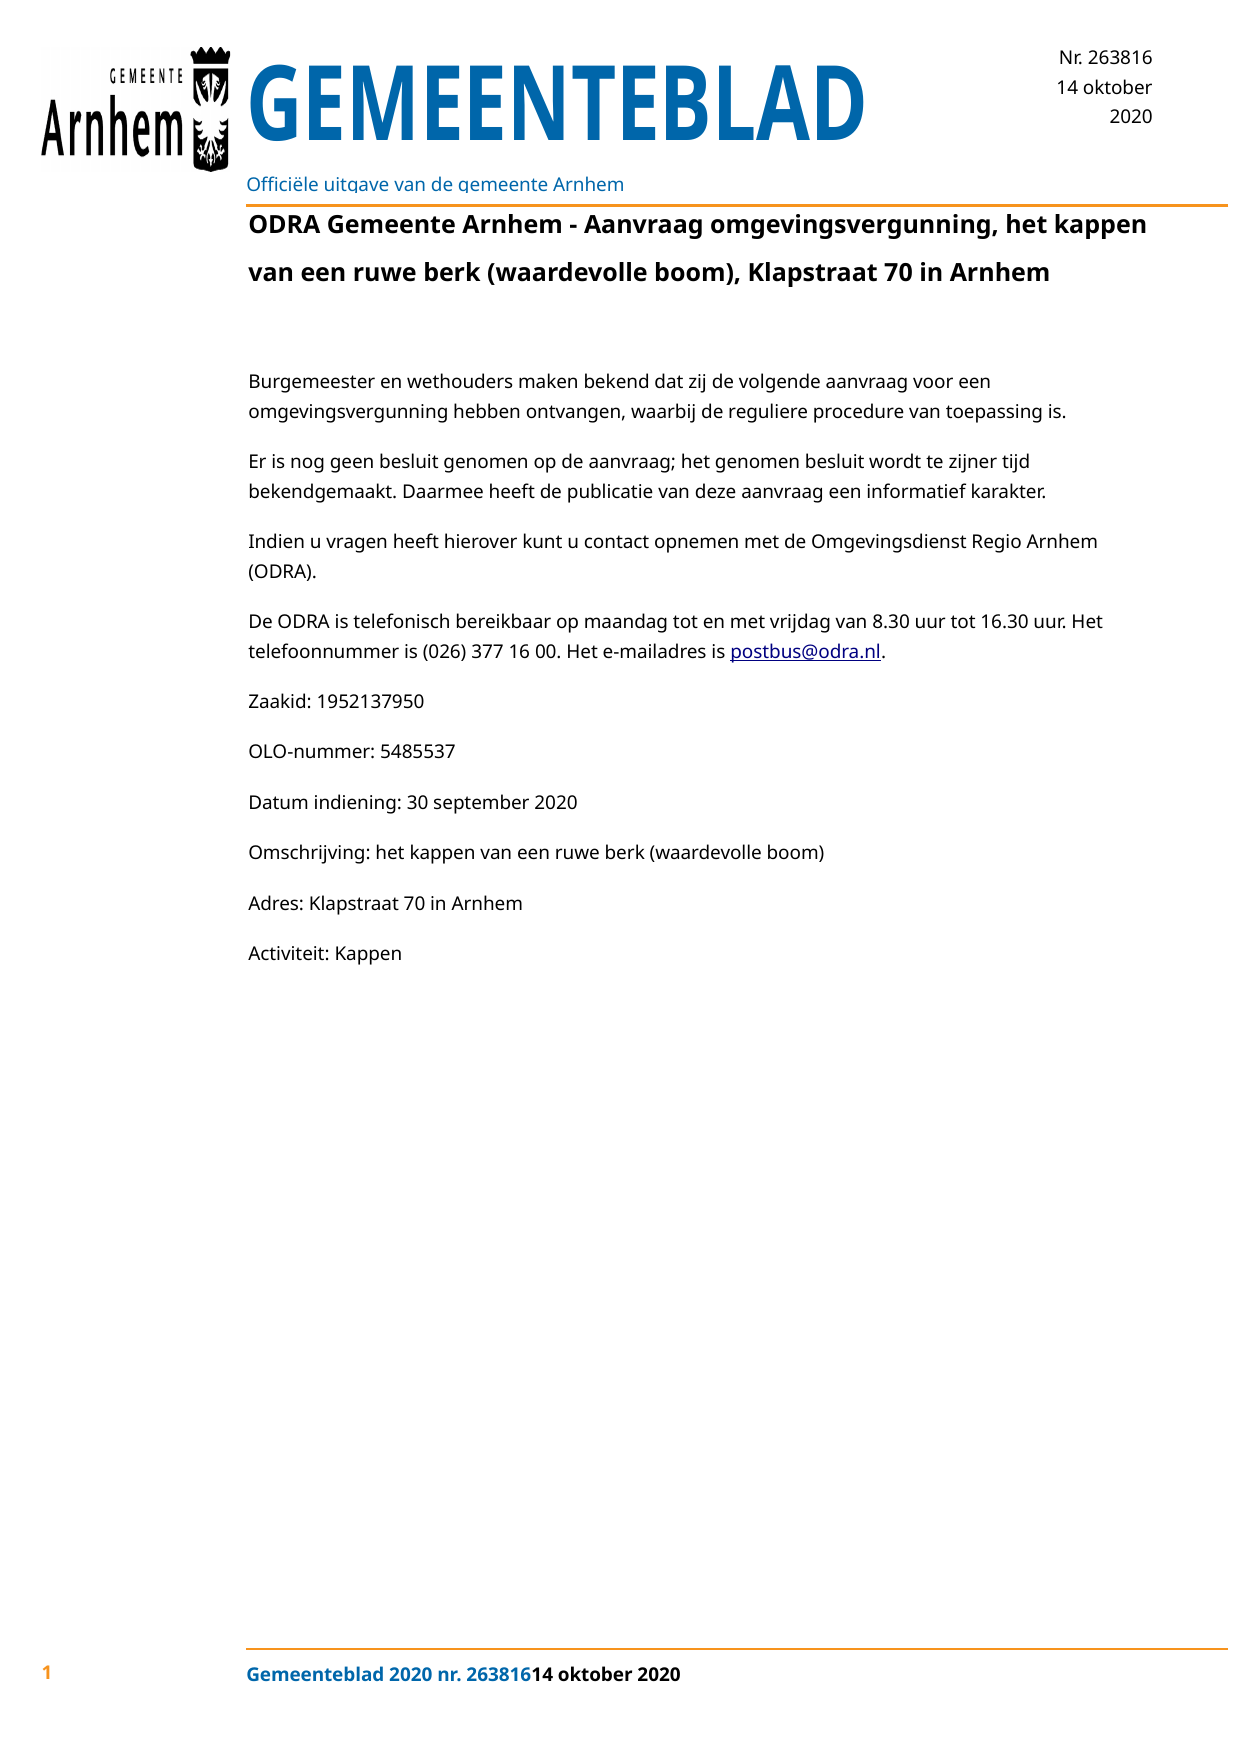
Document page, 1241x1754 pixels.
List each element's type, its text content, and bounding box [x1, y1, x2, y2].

text ODRA Gemeente Arnhem - Aanvraag omgevingsvergunning, het kappen van een ruwe berk (waardevolle boom), Klapstraat 70 in Arnhem [248, 207, 1152, 288]
text Er is nog geen besluit genomen op de aanvraag; het genomen besluit wordt te zijner tijd bekendgemaakt. Daarmee heeft de publicatie van deze aanvraag een informatief karakter. [248, 448, 1152, 504]
text Burgemeester en wethouders maken bekend dat zij de volgende aanvraag voor een omgevingsvergunning hebben ontvangen, waarbij de reguliere procedure van toepassing is. [248, 368, 1152, 424]
text Indien u vragen heeft hierover kunt u contact opnemen met de Omgevingsdienst Regio Arnhem (ODRA). [248, 528, 1152, 584]
text Zaakid: 1952137950 [248, 688, 1152, 714]
text Omschrijving: het kappen van een ruwe berk (waardevolle boom) [248, 839, 1152, 865]
text Adres: Klapstraat 70 in Arnhem [248, 890, 1152, 916]
picture [41, 47, 231, 172]
text Datum indiening: 30 september 2020 [248, 789, 1152, 815]
text De ODRA is telefonisch bereikbaar op maandag tot en met vrijdag van 8.30 uur tot 16.30 uur. Het telefoonnummer is (026) 377 16 00. Het e-mailadres is postbus@odra.nl. [248, 608, 1152, 664]
text OLO-nummer: 5485537 [248, 739, 1152, 764]
text Activiteit: Kappen [248, 940, 1152, 966]
